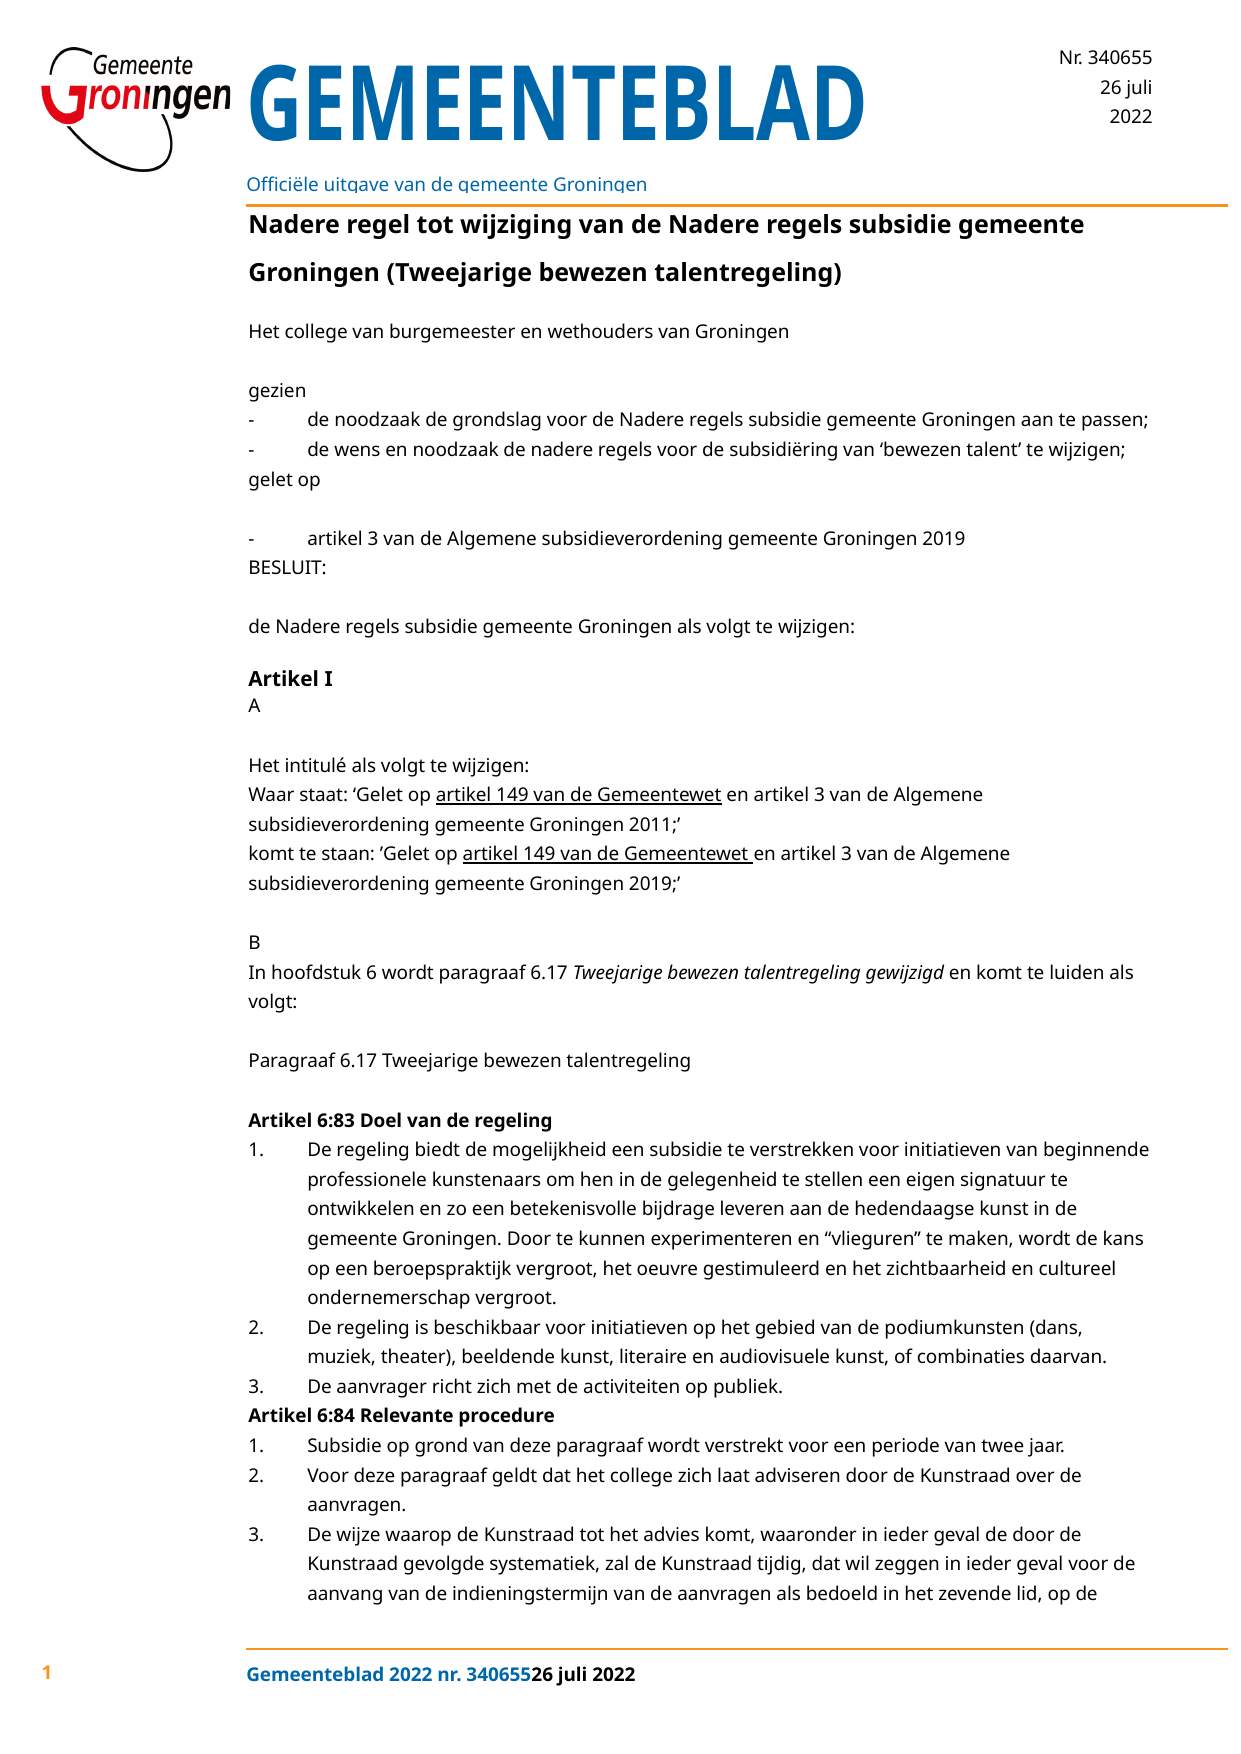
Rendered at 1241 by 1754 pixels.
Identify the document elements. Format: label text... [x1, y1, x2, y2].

text gezien [248, 377, 1152, 403]
text komt te staan: ’Gelet op artikel 149 van de Gemeentewet en artikel 3 van de Algemene subsidieverordening gemeente Groningen 2019;’ [248, 841, 1152, 896]
text A [248, 693, 1152, 718]
text Paragraaf 6.17 Tweejarige bewezen talentregeling [248, 1048, 1152, 1073]
list De regeling is beschikbaar voor initiatieven op het gebied van de podiumkunsten (dans, muziek, theater), beeldende kunst, literaire en audiovisuele kunst, of combinaties daarvan. [248, 1314, 1152, 1369]
picture [41, 47, 231, 172]
text Artikel 6:84 Relevante procedure [248, 1403, 1152, 1428]
text Artikel 6:83 Doel van de regeling [248, 1107, 1152, 1132]
text BESLUIT: [248, 554, 1152, 580]
text Nadere regel tot wijziging van de Nadere regels subsidie gemeente Groningen (Tweejarige bewezen talentregeling) [248, 207, 1152, 288]
list Voor deze paragraaf geldt dat het college zich laat adviseren door de Kunstraad over de aanvragen. [248, 1462, 1152, 1517]
list De aanvrager richt zich met de activiteiten op publiek. [248, 1373, 1152, 1399]
text Het college van burgemeester en wethouders van Groningen [248, 318, 1152, 344]
text Waar staat: ‘Gelet op artikel 149 van de Gemeentewet en artikel 3 van de Algemene subsidieverordening gemeente Groningen 2011;’ [248, 781, 1152, 837]
list artikel 3 van de Algemene subsidieverordening gemeente Groningen 2019 [248, 525, 1152, 551]
text gelet op [248, 466, 1152, 492]
list De wijze waarop de Kunstraad tot het advies komt, waaronder in ieder geval de door de Kunstraad gevolgde systematiek, zal de Kunstraad tijdig, dat wil zeggen in ieder geval voor de aanvang van de indieningstermijn van de aanvragen als bedoeld in het zevende lid, op de [248, 1521, 1152, 1606]
text B [248, 929, 1152, 955]
text In hoofdstuk 6 wordt paragraaf 6.17 Tweejarige bewezen talentregeling gewijzigd en komt te luiden als volgt: [248, 959, 1152, 1014]
list Subsidie op grond van deze paragraaf wordt verstrekt voor een periode van twee jaar. [248, 1432, 1152, 1458]
list De regeling biedt de mogelijkheid een subsidie te verstrekken voor initiatieven van beginnende professionele kunstenaars om hen in de gelegenheid te stellen een eigen signatuur te ontwikkelen en zo een betekenisvolle bijdrage leveren aan de hedendaagse kunst in de gemeente Groningen. Door te kunnen experimenteren en “vlieguren” te maken, wordt de kans op een beroepspraktijk vergroot, het oeuvre gestimuleerd en het zichtbaarheid en cultureel ondernemerschap vergroot. [248, 1136, 1152, 1310]
list de wens en noodzaak de nadere regels voor de subsidiëring van ‘bewezen talent’ te wijzigen; [248, 436, 1152, 462]
text Artikel I [248, 664, 1152, 693]
list de noodzaak de grondslag voor de Nadere regels subsidie gemeente Groningen aan te passen; [248, 407, 1152, 432]
text Het intitulé als volgt te wijzigen: [248, 752, 1152, 777]
text de Nadere regels subsidie gemeente Groningen als volgt te wijzigen: [248, 614, 1152, 639]
